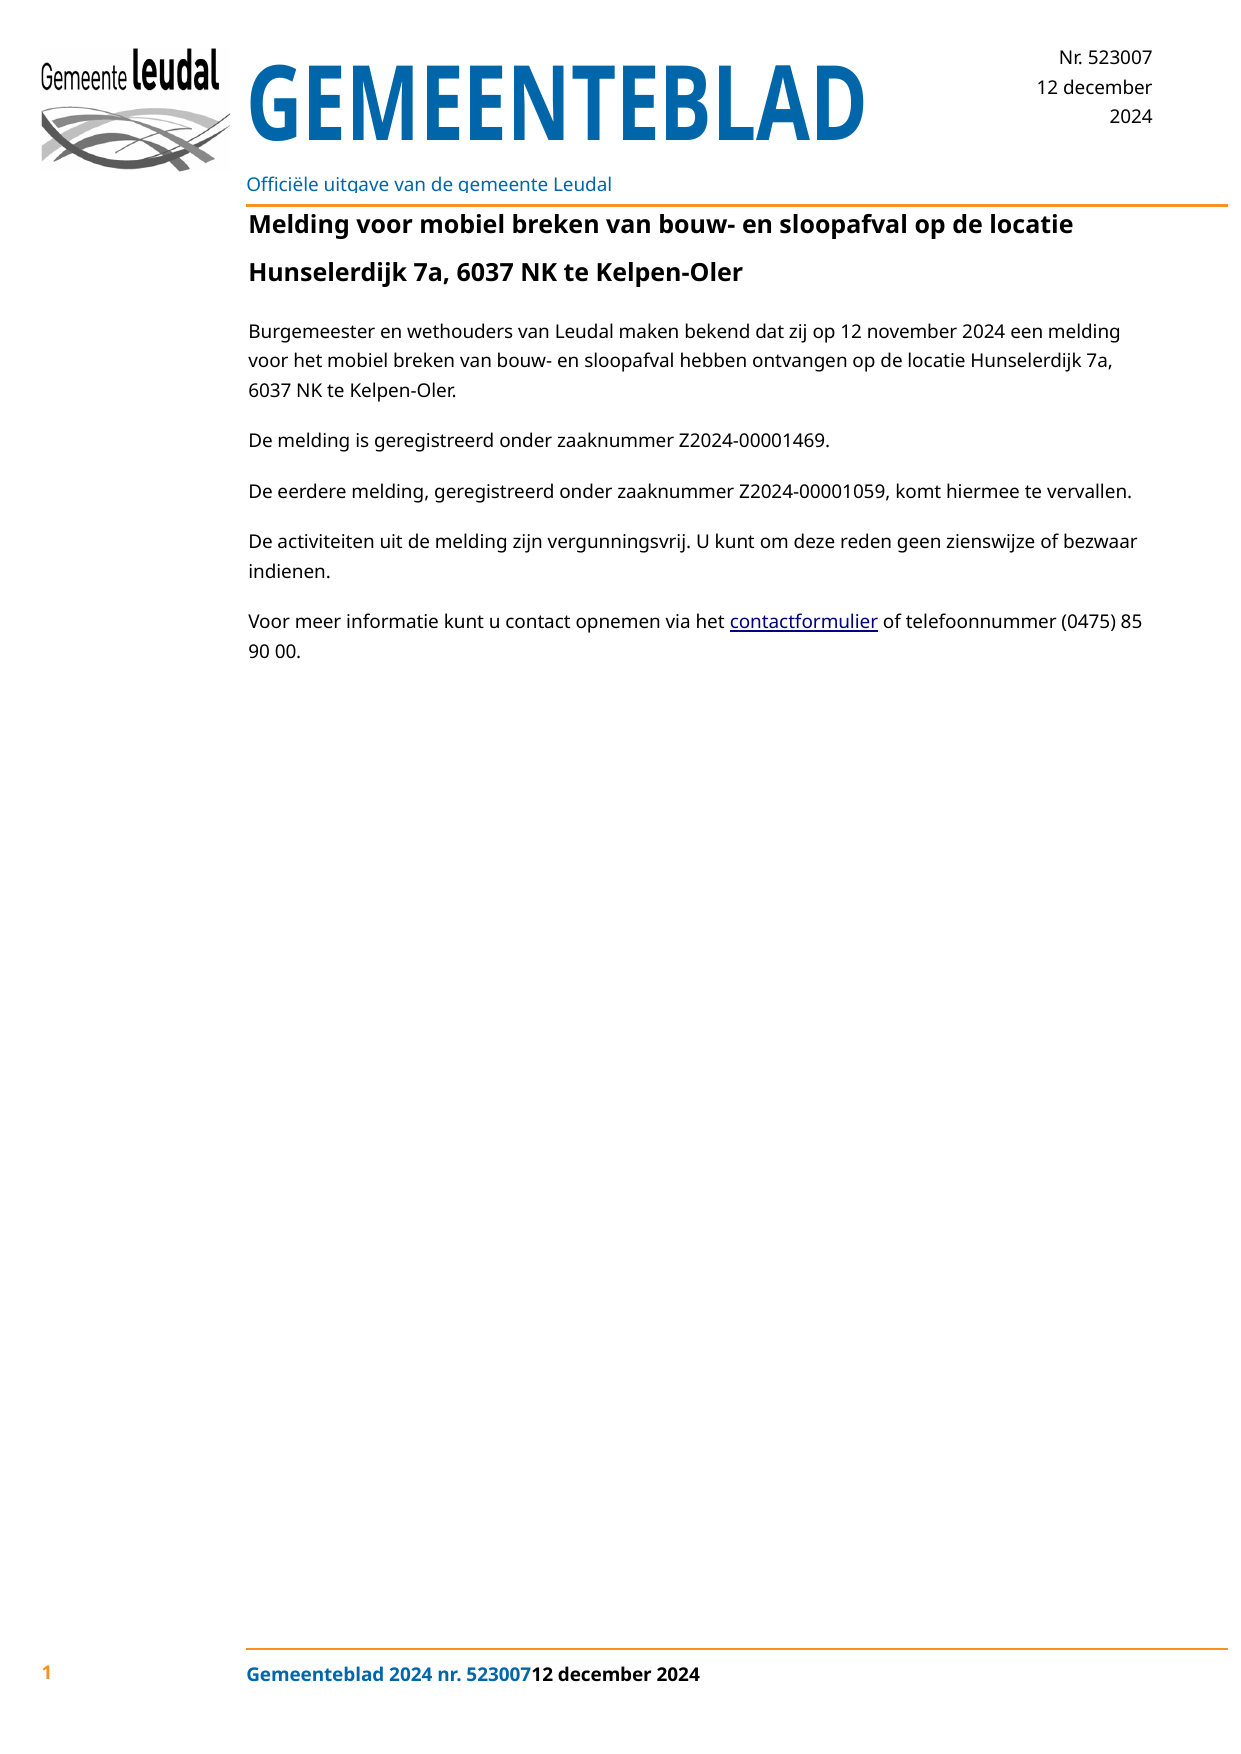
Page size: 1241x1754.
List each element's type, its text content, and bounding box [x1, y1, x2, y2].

text De melding is geregistreerd onder zaaknummer Z2024-00001469. [248, 427, 1152, 453]
text De eerdere melding, geregistreerd onder zaaknummer Z2024-00001059, komt hiermee te vervallen. [248, 478, 1152, 504]
text Voor meer informatie kunt u contact opnemen via het contactformulier of telefoonnummer (0475) 85 90 00. [248, 608, 1152, 664]
text De activiteiten uit de melding zijn vergunningsvrij. U kunt om deze reden geen zienswijze of bezwaar indienen. [248, 528, 1152, 584]
text Melding voor mobiel breken van bouw- en sloopafval op de locatie Hunselerdijk 7a, 6037 NK te Kelpen-Oler [248, 207, 1152, 288]
text Burgemeester en wethouders van Leudal maken bekend dat zij op 12 november 2024 een melding voor het mobiel breken van bouw- en sloopafval hebben ontvangen op de locatie Hunselerdijk 7a, 6037 NK te Kelpen-Oler. [248, 318, 1152, 403]
picture [41, 47, 231, 172]
